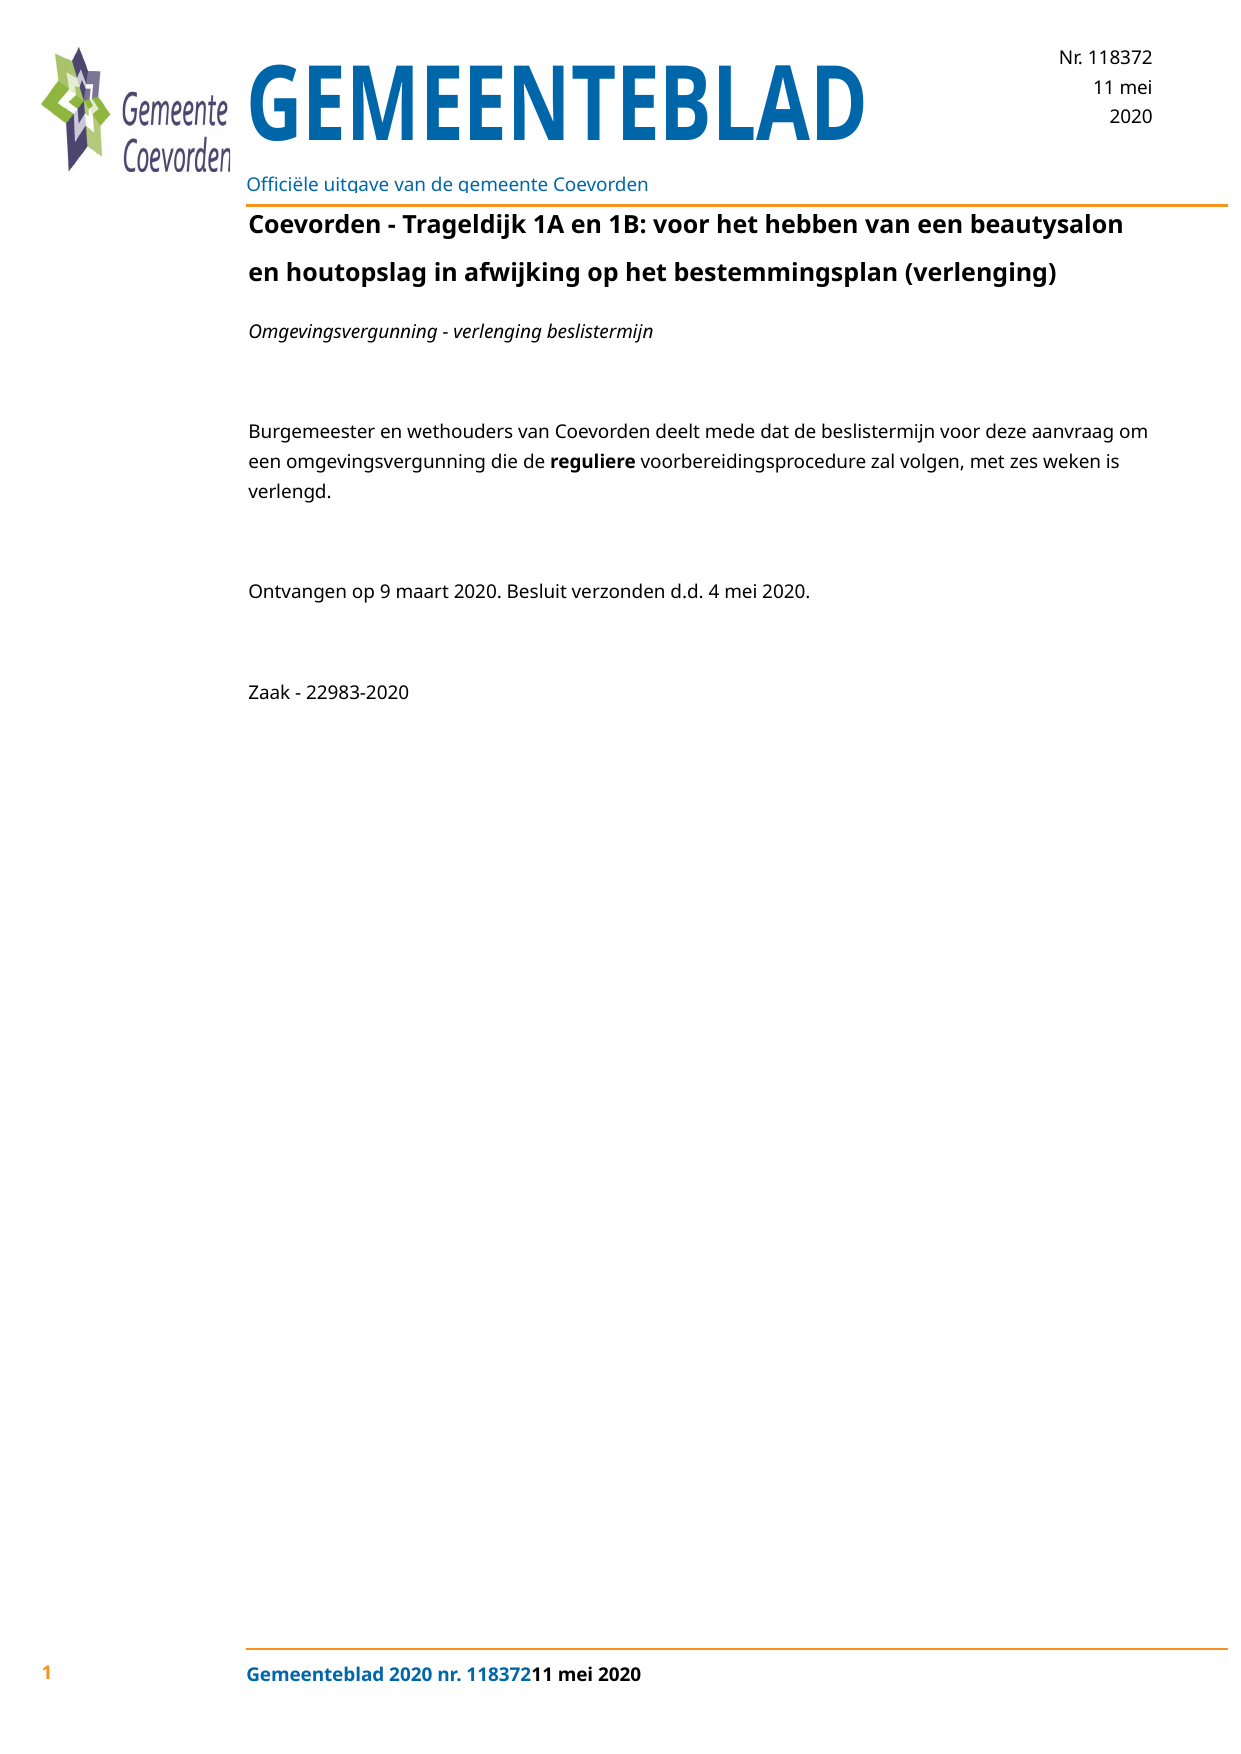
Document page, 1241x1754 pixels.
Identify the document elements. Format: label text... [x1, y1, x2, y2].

text Coevorden - Trageldijk 1A en 1B: voor het hebben van een beautysalon en houtopslag in afwijking op het bestemmingsplan (verlenging) [248, 207, 1152, 288]
text Burgemeester en wethouders van Coevorden deelt mede dat de beslistermijn voor deze aanvraag om een omgevingsvergunning die de reguliere voorbereidingsprocedure zal volgen, met zes weken is verlengd. [248, 419, 1152, 504]
text Zaak - 22983-2020 [248, 679, 1152, 705]
text Ontvangen op 9 maart 2020. Besluit verzonden d.d. 4 mei 2020. [248, 579, 1152, 604]
text Omgevingsvergunning - verlenging beslistermijn [248, 318, 1152, 344]
picture [41, 47, 231, 172]
